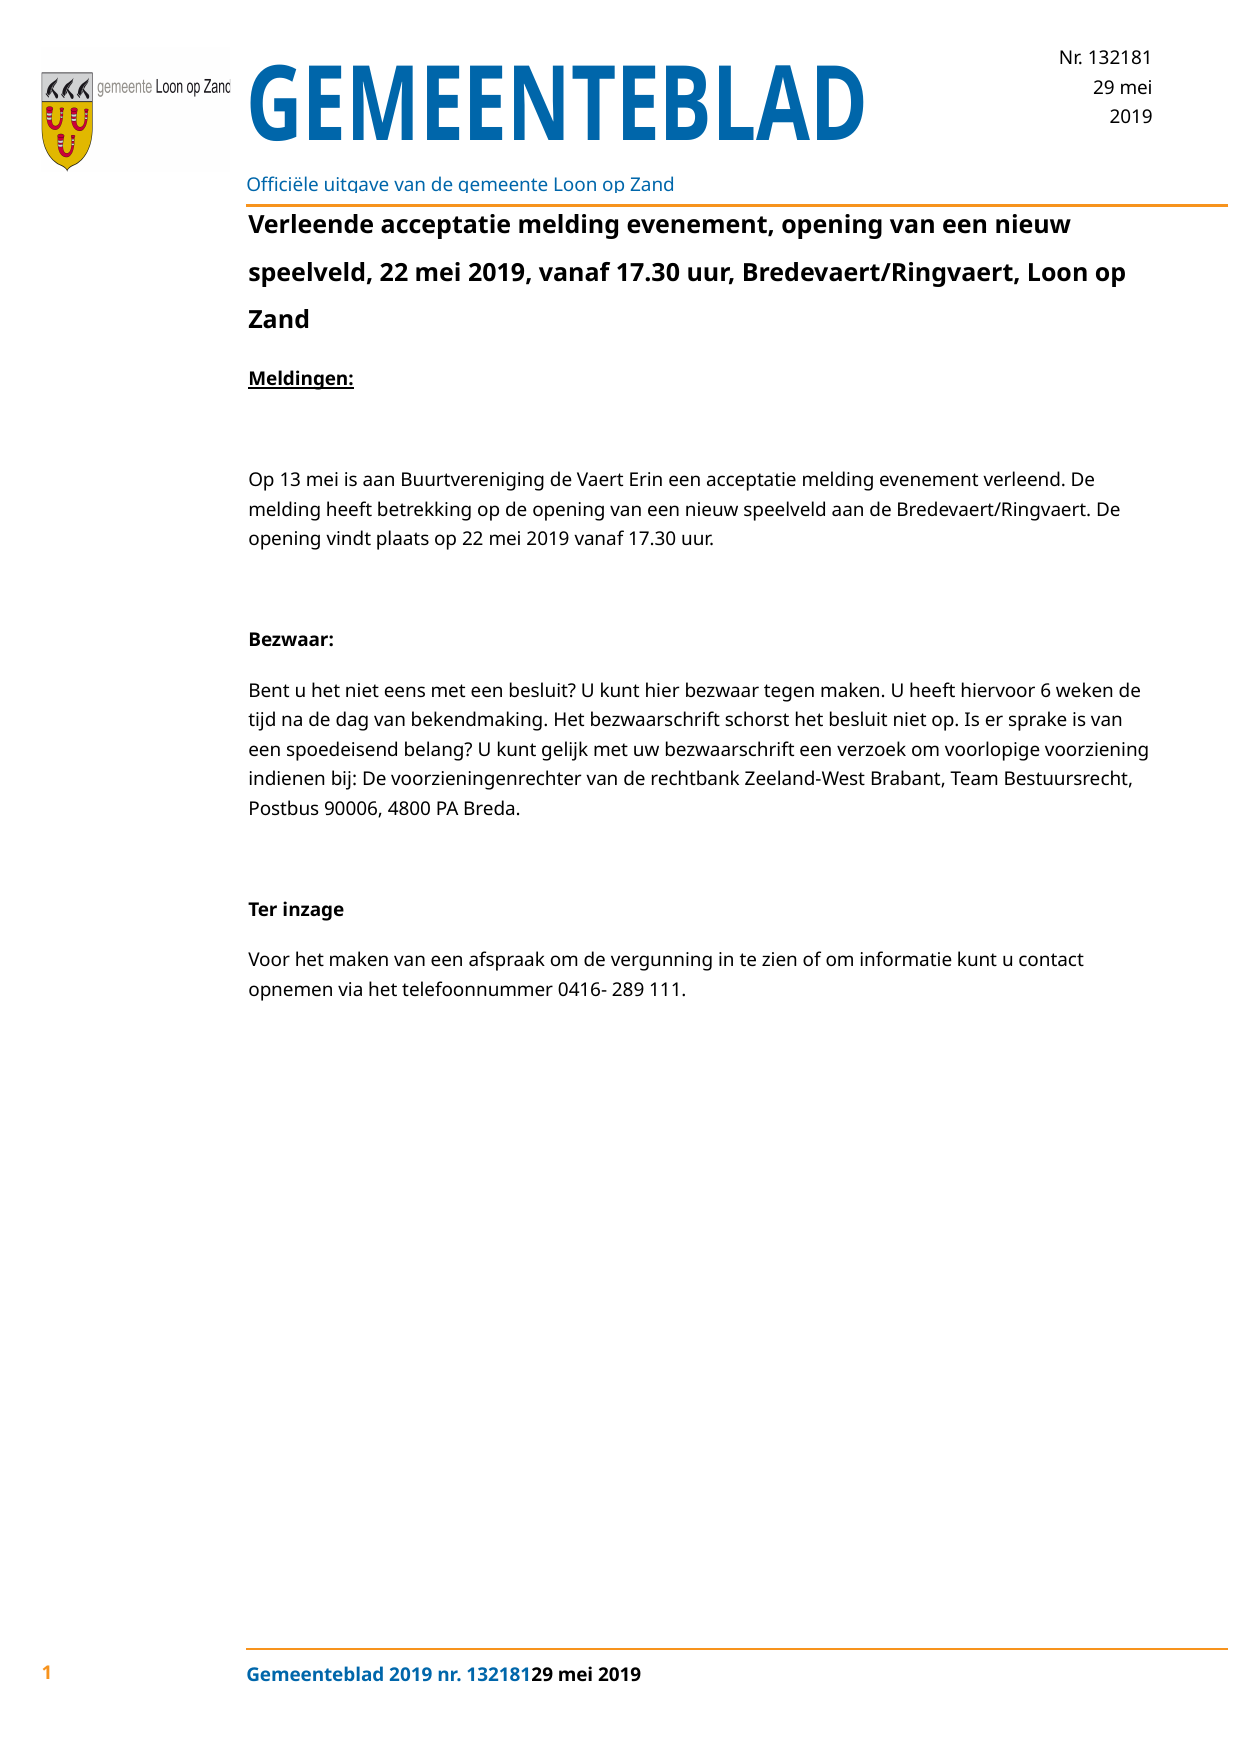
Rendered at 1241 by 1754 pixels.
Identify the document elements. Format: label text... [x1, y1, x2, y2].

text Bent u het niet eens met een besluit? U kunt hier bezwaar tegen maken. U heeft hiervoor 6 weken de tijd na de dag van bekendmaking. Het bezwaarschrift schorst het besluit niet op. Is er sprake is van een spoedeisend belang? U kunt gelijk met uw bezwaarschrift een verzoek om voorlopige voorziening indienen bij: De voorzieningenrechter van de rechtbank Zeeland-West Brabant, Team Bestuursrecht, Postbus 90006, 4800 PA Breda. [248, 677, 1152, 821]
text Voor het maken van een afspraak om de vergunning in te zien of om informatie kunt u contact opnemen via het telefoonnummer 0416- 289 111. [248, 946, 1152, 1002]
text Op 13 mei is aan Buurtvereniging de Vaert Erin een acceptatie melding evenement verleend. De melding heeft betrekking op de opening van een nieuw speelveld aan de Bredevaert/Ringvaert. De opening vindt plaats op 22 mei 2019 vanaf 17.30 uur. [248, 466, 1152, 551]
picture [41, 47, 231, 172]
text Verleende acceptatie melding evenement, opening van een nieuw speelveld, 22 mei 2019, vanaf 17.30 uur, Bredevaert/Ringvaert, Loon op Zand [248, 207, 1152, 336]
text Meldingen: [248, 366, 1152, 391]
text Bezwaar: [248, 626, 1152, 652]
text Ter inzage [248, 896, 1152, 922]
